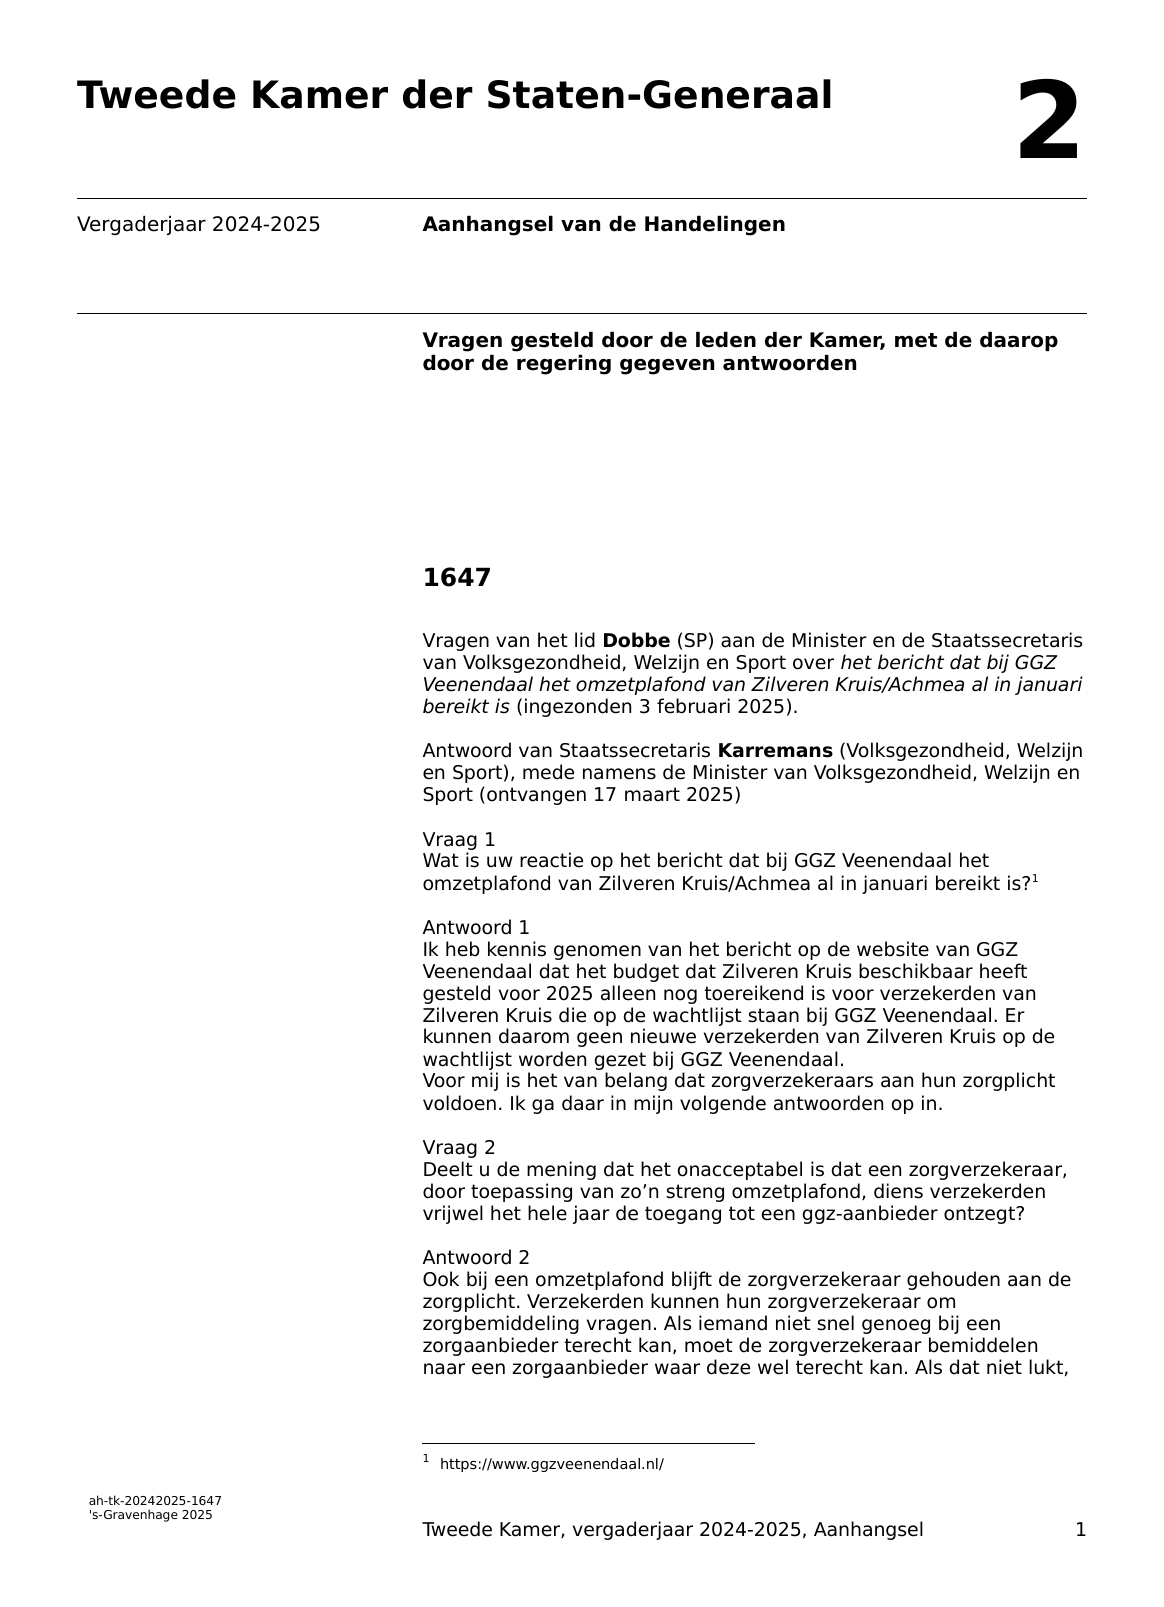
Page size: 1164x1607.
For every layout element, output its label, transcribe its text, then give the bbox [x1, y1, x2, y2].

text Vragen van het lid Dobbe (SP) aan de Minister en de Staatssecretaris van Volksgezondheid, Welzijn en Sport over het bericht dat bij GGZ Veenendaal het omzetplafond van Zilveren Kruis/Achmea al in januari bereikt is (ingezonden 3 februari 2025). [422, 630, 1087, 718]
table_cell Vragen gesteld door de leden der Kamer, met de daarop door de regering gegeven antwoorden [422, 314, 1087, 375]
text Vraag 1 [422, 828, 1087, 850]
text Voor mij is het van belang dat zorgverzekeraars aan hun zorgplicht voldoen. Ik ga daar in mijn volgende antwoorden op in. [422, 1070, 1087, 1114]
table_header Tweede Kamer der Staten-Generaal [77, 59, 886, 198]
text Antwoord 1 [422, 917, 1087, 938]
text 's-Gravenhage 2025 [88, 1508, 323, 1522]
text Ook bij een omzetplafond blijft de zorgverzekeraar gehouden aan de zorgplicht. Verzekerden kunnen hun zorgverzekeraar om zorgbemiddeling vragen. Als iemand niet snel genoeg bij een zorgaanbieder terecht kan, moet de zorgverzekeraar bemiddelen naar een zorgaanbieder waar deze wel terecht kan. Als dat niet lukt, [422, 1269, 1087, 1378]
text Deelt u de mening dat het onacceptabel is dat een zorgverzekeraar, door toepassing van zo’n streng omzetplafond, diens verzekerden vrijwel het hele jaar de toegang tot een ggz-aanbieder ontzegt? [422, 1158, 1087, 1224]
text Antwoord van Staatssecretaris Karremans (Volksgezondheid, Welzijn en Sport), mede namens de Minister van Volksgezondheid, Welzijn en Sport (ontvangen 17 maart 2025) [422, 740, 1087, 806]
text https://www.ggzveenendaal.nl/ [422, 1452, 1087, 1474]
text 1647 [422, 563, 1087, 592]
table_cell [77, 314, 422, 375]
table_cell Vergaderjaar 2024-2025 [77, 199, 422, 313]
text Antwoord 2 [422, 1247, 1087, 1269]
text Vraag 2 [422, 1137, 1087, 1158]
text ah-tk-20242025-1647 [88, 1494, 323, 1508]
text Ik heb kennis genomen van het bericht op de website van GGZ Veenendaal dat het budget dat Zilveren Kruis beschikbaar heeft gesteld voor 2025 alleen nog toereikend is voor verzekerden van Zilveren Kruis die op de wachtlijst staan bij GGZ Veenendaal. Er kunnen daarom geen nieuwe verzekerden van Zilveren Kruis op de wachtlijst worden gezet bij GGZ Veenendaal. [422, 938, 1087, 1070]
text Wat is uw reactie op het bericht dat bij GGZ Veenendaal het omzetplafond van Zilveren Kruis/Achmea al in januari bereikt is? [422, 850, 1087, 894]
table_cell Aanhangsel van de Handelingen [422, 199, 1087, 313]
table_header 2 [886, 59, 1087, 198]
